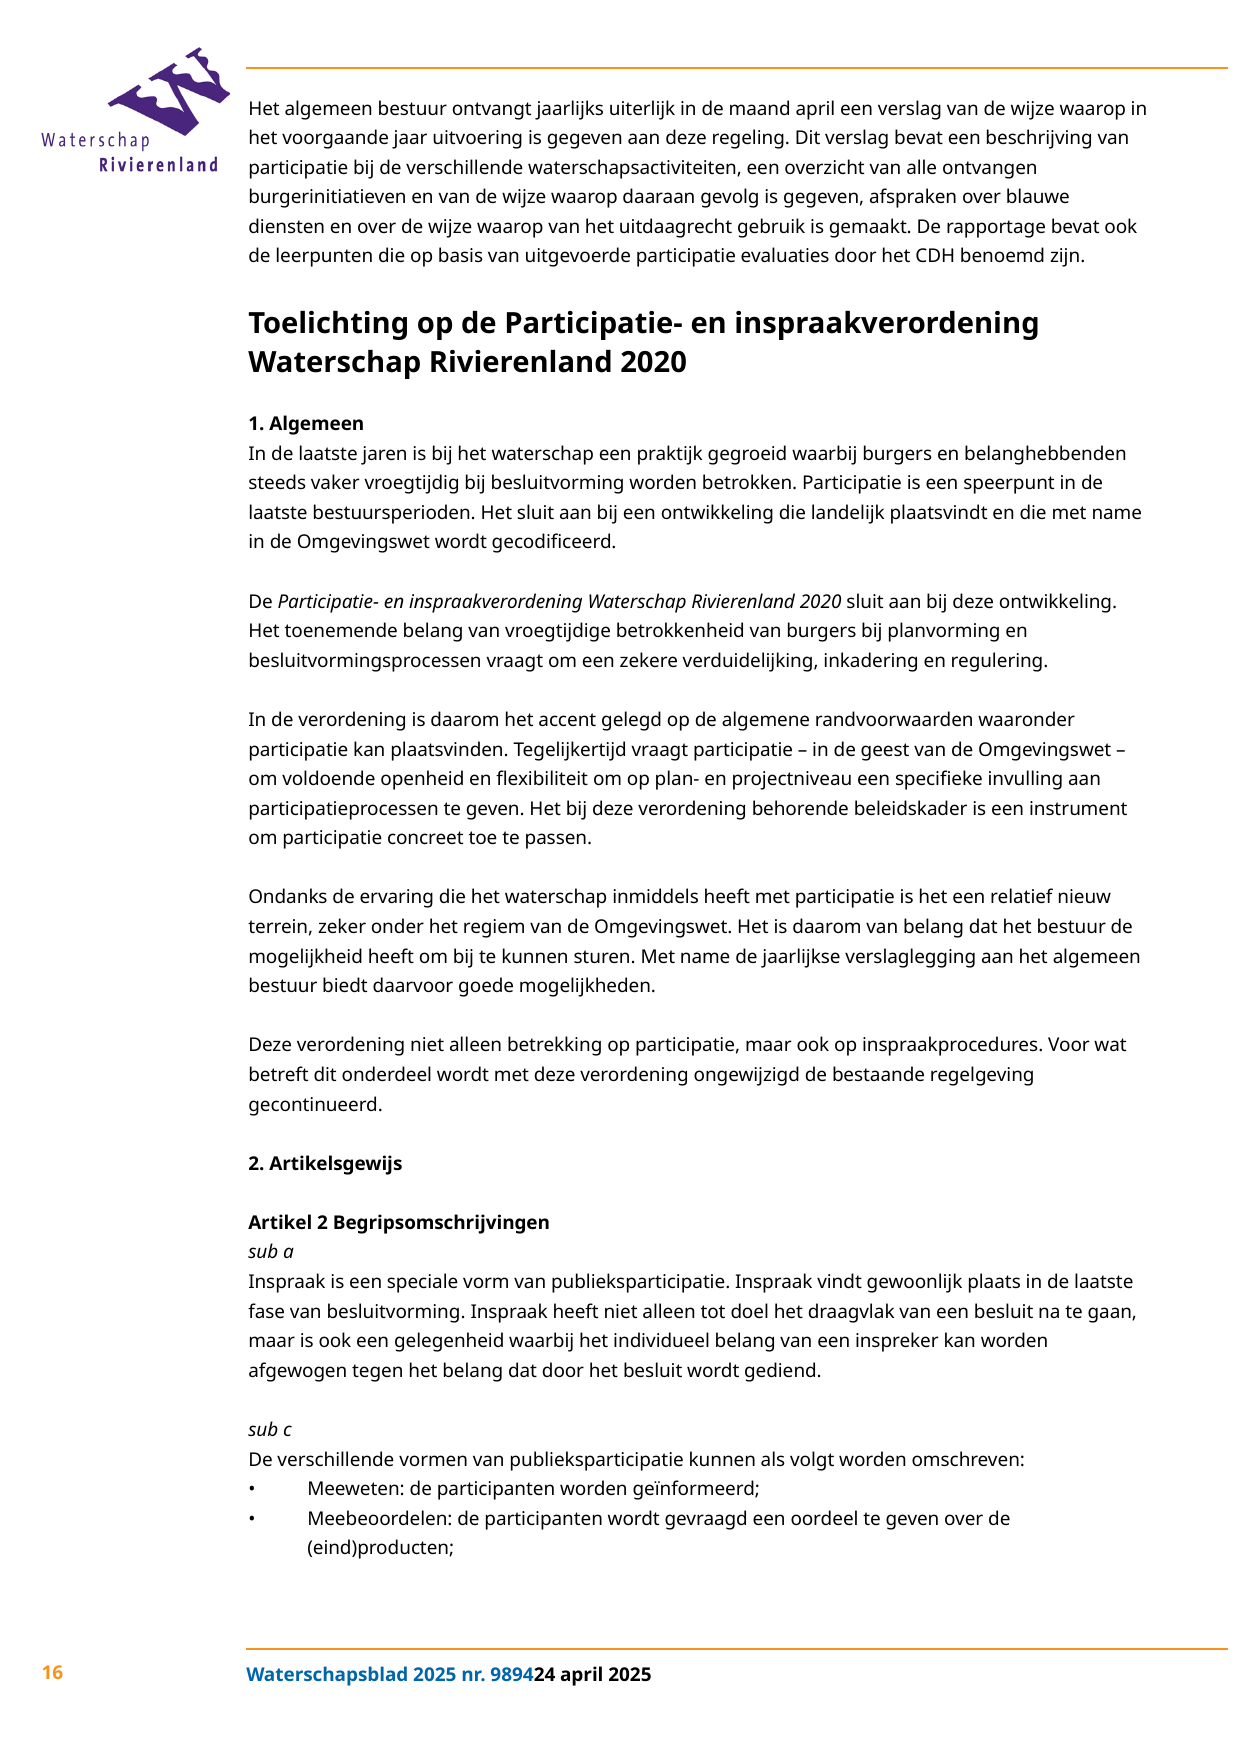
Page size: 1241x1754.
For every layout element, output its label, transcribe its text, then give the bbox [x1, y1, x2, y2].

text sub a [248, 1239, 1152, 1264]
text In de laatste jaren is bij het waterschap een praktijk gegroeid waarbij burgers en belanghebbenden steeds vaker vroegtijdig bij besluitvorming worden betrokken. Participatie is een speerpunt in de laatste bestuursperioden. Het sluit aan bij een ontwikkeling die landelijk plaatsvindt en die met name in de Omgevingswet wordt gecodificeerd. [248, 440, 1152, 554]
picture [41, 47, 231, 172]
text sub c [248, 1416, 1152, 1442]
text Artikel 2 Begripsomschrijvingen [248, 1209, 1152, 1235]
text 1. Algemeen [248, 410, 1152, 436]
text In de verordening is daarom het accent gelegd op de algemene randvoorwaarden waaronder participatie kan plaatsvinden. Tegelijkertijd vraagt participatie – in de geest van de Omgevingswet – om voldoende openheid en flexibiliteit om op plan- en projectniveau een specifieke invulling aan participatieprocessen te geven. Het bij deze verordening behorende beleidskader is een instrument om participatie concreet toe te passen. [248, 706, 1152, 850]
text 2. Artikelsgewijs [248, 1150, 1152, 1176]
text Deze verordening niet alleen betrekking op participatie, maar ook op inspraakprocedures. Voor wat betreft dit onderdeel wordt met deze verordening ongewijzigd de bestaande regelgeving gecontinueerd. [248, 1032, 1152, 1117]
text Toelichting op de Participatie- en inspraakverordening Waterschap Rivierenland 2020 [248, 302, 1152, 381]
text Het algemeen bestuur ontvangt jaarlijks uiterlijk in de maand april een verslag van de wijze waarop in het voorgaande jaar uitvoering is gegeven aan deze regeling. Dit verslag bevat een beschrijving van participatie bij de verschillende waterschapsactiviteiten, een overzicht van alle ontvangen burgerinitiatieven en van de wijze waarop daaraan gevolg is gegeven, afspraken over blauwe diensten en over de wijze waarop van het uitdaagrecht gebruik is gemaakt. De rapportage bevat ook de leerpunten die op basis van uitgevoerde participatie evaluaties door het CDH benoemd zijn. [248, 95, 1152, 268]
text Inspraak is een speciale vorm van publieksparticipatie. Inspraak vindt gewoonlijk plaats in de laatste fase van besluitvorming. Inspraak heeft niet alleen tot doel het draagvlak van een besluit na te gaan, maar is ook een gelegenheid waarbij het individueel belang van een inspreker kan worden afgewogen tegen het belang dat door het besluit wordt gediend. [248, 1268, 1152, 1383]
list Meeweten: de participanten worden geïnformeerd; [248, 1475, 1152, 1501]
text De verschillende vormen van publieksparticipatie kunnen als volgt worden omschreven: [248, 1446, 1152, 1472]
text De Participatie- en inspraakverordening Waterschap Rivierenland 2020 sluit aan bij deze ontwikkeling. Het toenemende belang van vroegtijdige betrokkenheid van burgers bij planvorming en besluitvormingsprocessen vraagt om een zekere verduidelijking, inkadering en regulering. [248, 588, 1152, 673]
text Ondanks de ervaring die het waterschap inmiddels heeft met participatie is het een relatief nieuw terrein, zeker onder het regiem van de Omgevingswet. Het is daarom van belang dat het bestuur de mogelijkheid heeft om bij te kunnen sturen. Met name de jaarlijkse verslaglegging aan het algemeen bestuur biedt daarvoor goede mogelijkheden. [248, 884, 1152, 998]
list Meebeoordelen: de participanten wordt gevraagd een oordeel te geven over de (eind)producten; [248, 1505, 1152, 1560]
